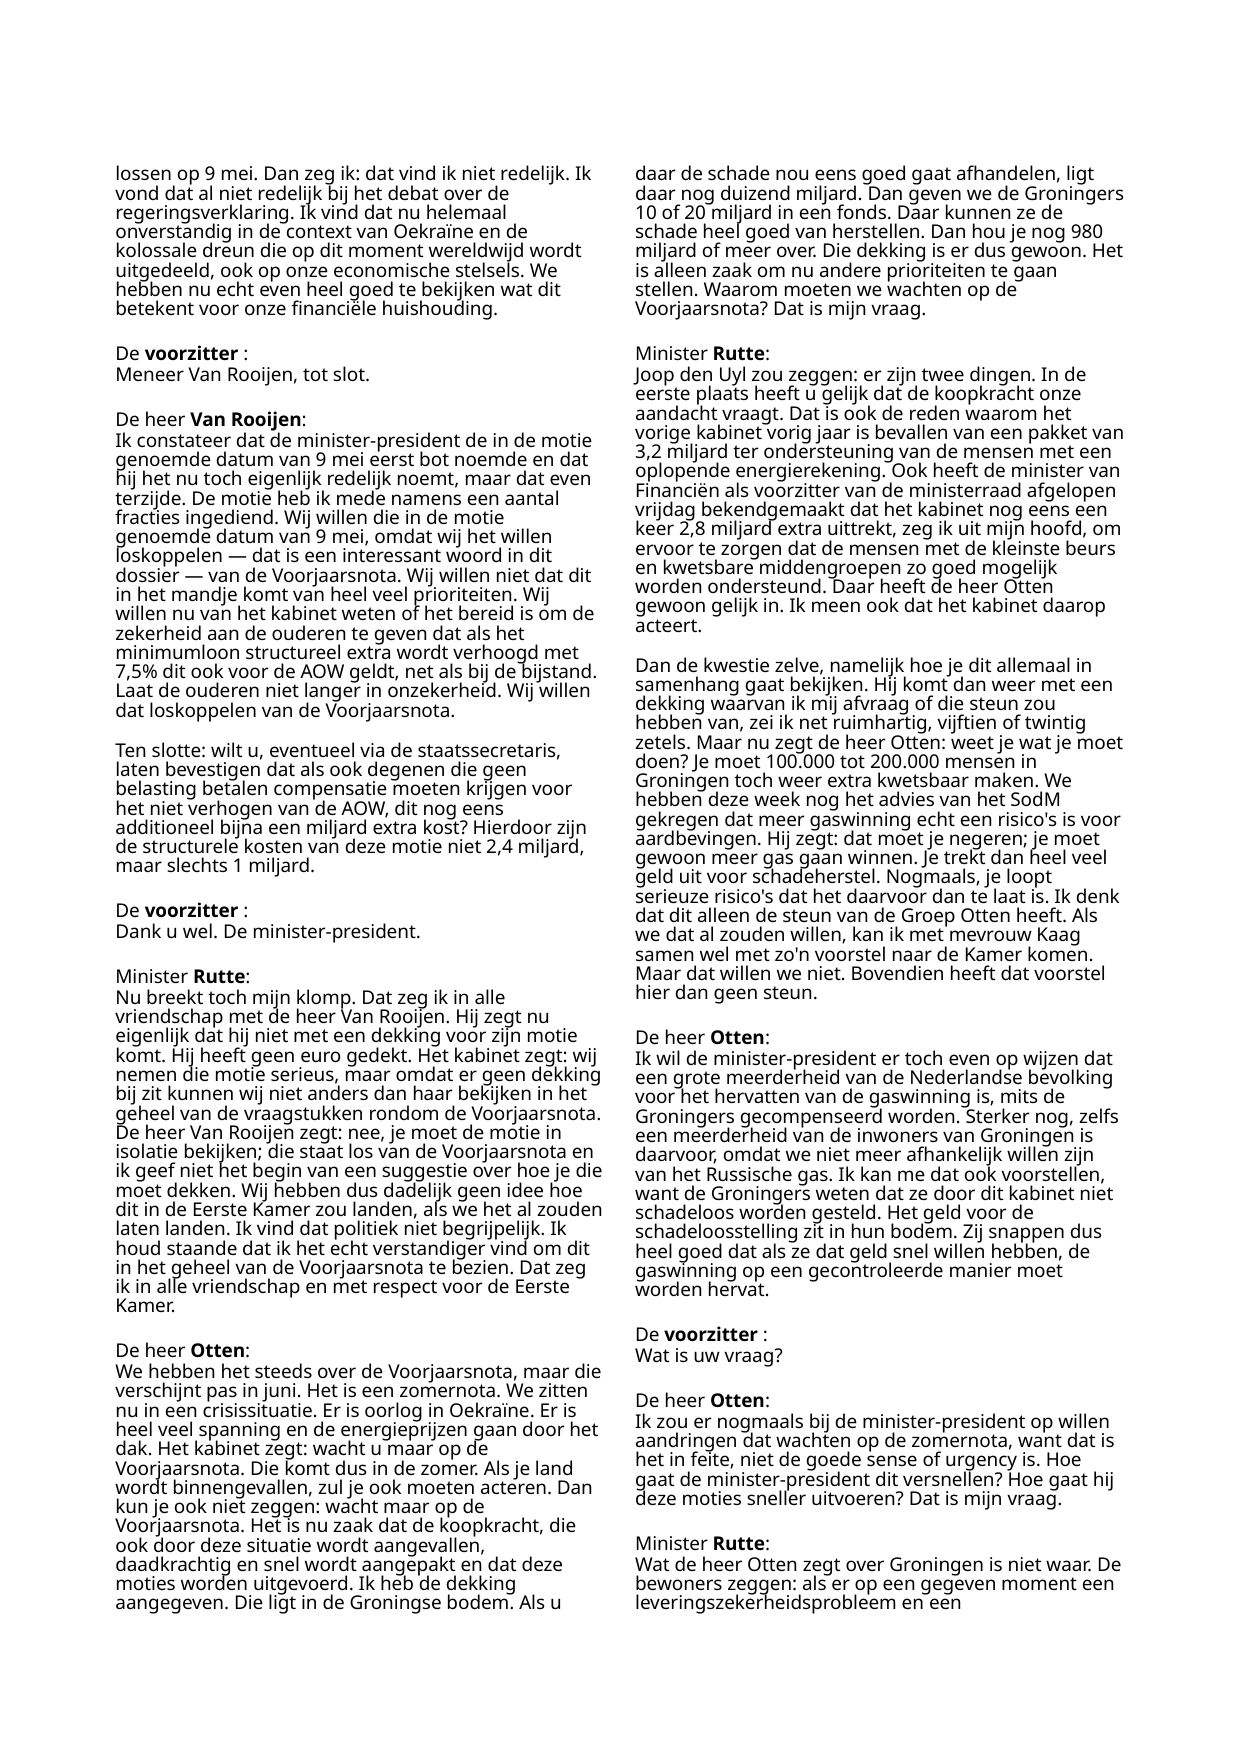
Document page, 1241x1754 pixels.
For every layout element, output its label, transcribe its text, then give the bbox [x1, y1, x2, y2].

text Ik zou er nogmaals bij de minister-president op willen aandringen dat wachten op de zomernota, want dat is het in feite, niet de goede sense of urgency is. Hoe gaat de minister-president dit versnellen? Hoe gaat hij deze moties sneller uitvoeren? Dat is mijn vraag. [635, 1413, 1125, 1509]
text Nu breekt toch mijn klomp. Dat zeg ik in alle vriendschap met de heer Van Rooijen. Hij zegt nu eigenlijk dat hij niet met een dekking voor zijn motie komt. Hij heeft geen euro gedekt. Het kabinet zegt: wij nemen die motie serieus, maar omdat er geen dekking bij zit kunnen wij niet anders dan haar bekijken in het geheel van de vraagstukken rondom de Voorjaarsnota. De heer Van Rooijen zegt: nee, je moet de motie in isolatie bekijken; die staat los van de Voorjaarsnota en ik geef niet het begin van een suggestie over hoe je die moet dekken. Wij hebben dus dadelijk geen idee hoe dit in de Eerste Kamer zou landen, als we het al zouden laten landen. Ik vind dat politiek niet begrijpelijk. Ik houd staande dat ik het echt verstandiger vind om dit in het geheel van de Voorjaarsnota te bezien. Dat zeg ik in alle vriendschap en met respect voor de Eerste Kamer. [115, 989, 605, 1317]
text De heer Otten: [635, 1024, 1125, 1050]
text lossen op 9 mei. Dan zeg ik: dat vind ik niet redelijk. Ik vond dat al niet redelijk bij het debat over de regeringsverklaring. Ik vind dat nu helemaal onverstandig in de context van Oekraïne en de kolossale dreun die op dit moment wereldwijd wordt uitgedeeld, ook op onze economische stelsels. We hebben nu echt even heel goed te bekijken wat dit betekent voor onze financiële huishouding. [115, 165, 605, 319]
text De heer Otten: [115, 1337, 605, 1363]
text Joop den Uyl zou zeggen: er zijn twee dingen. In de eerste plaats heeft u gelijk dat de koopkracht onze aandacht vraagt. Dat is ook de reden waarom het vorige kabinet vorig jaar is bevallen van een pakket van 3,2 miljard ter ondersteuning van de mensen met een oplopende energierekening. Ook heeft de minister van Financiën als voorzitter van de ministerraad afgelopen vrijdag bekendgemaakt dat het kabinet nog eens een keer 2,8 miljard extra uittrekt, zeg ik uit mijn hoofd, om ervoor te zorgen dat de mensen met de kleinste beurs en kwetsbare middengroepen zo goed mogelijk worden ondersteund. Daar heeft de heer Otten gewoon gelijk in. Ik meen ook dat het kabinet daarop acteert. [635, 366, 1125, 636]
text Ten slotte: wilt u, eventueel via de staatssecretaris, laten bevestigen dat als ook degenen die geen belasting betalen compensatie moeten krijgen voor het niet verhogen van de AOW, dit nog eens additioneel bijna een miljard extra kost? Hierdoor zijn de structurele kosten van deze motie niet 2,4 miljard, maar slechts 1 miljard. [115, 742, 605, 877]
text De voorzitter : [115, 340, 605, 366]
text Minister Rutte: [635, 340, 1125, 366]
text Wat de heer Otten zegt over Groningen is niet waar. De bewoners zeggen: als er op een gegeven moment een leveringszekerheidsprobleem en een [635, 1556, 1125, 1614]
text Meneer Van Rooijen, tot slot. [115, 366, 605, 385]
text Ik constateer dat de minister-president de in de motie genoemde datum van 9 mei eerst bot noemde en dat hij het nu toch eigenlijk redelijk noemt, maar dat even terzijde. De motie heb ik mede namens een aantal fracties ingediend. Wij willen die in de motie genoemde datum van 9 mei, omdat wij het willen loskoppelen — dat is een interessant woord in dit dossier — van de Voorjaarsnota. Wij willen niet dat dit in het mandje komt van heel veel prioriteiten. Wij willen nu van het kabinet weten of het bereid is om de zekerheid aan de ouderen te geven dat als het minimumloon structureel extra wordt verhoogd met 7,5% dit ook voor de AOW geldt, net als bij de bijstand. Laat de ouderen niet langer in onzekerheid. Wij willen dat loskoppelen van de Voorjaarsnota. [115, 432, 605, 721]
text We hebben het steeds over de Voorjaarsnota, maar die verschijnt pas in juni. Het is een zomernota. We zitten nu in een crisissituatie. Er is oorlog in Oekraïne. Er is heel veel spanning en de energieprijzen gaan door het dak. Het kabinet zegt: wacht u maar op de Voorjaarsnota. Die komt dus in de zomer. Als je land wordt binnengevallen, zul je ook moeten acteren. Dan kun je ook niet zeggen: wacht maar op de Voorjaarsnota. Het is nu zaak dat de koopkracht, die ook door deze situatie wordt aangevallen, daadkrachtig en snel wordt aangepakt en dat deze moties worden uitgevoerd. Ik heb de dekking aangegeven. Die ligt in de Groningse bodem. Als u [115, 1363, 605, 1614]
text Dan de kwestie zelve, namelijk hoe je dit allemaal in samenhang gaat bekijken. Hij komt dan weer met een dekking waarvan ik mij afvraag of die steun zou hebben van, zei ik net ruimhartig, vijftien of twintig zetels. Maar nu zegt de heer Otten: weet je wat je moet doen? Je moet 100.000 tot 200.000 mensen in Groningen toch weer extra kwetsbaar maken. We hebben deze week nog het advies van het SodM gekregen dat meer gaswinning echt een risico's is voor aardbevingen. Hij zegt: dat moet je negeren; je moet gewoon meer gas gaan winnen. Je trekt dan heel veel geld uit voor schadeherstel. Nogmaals, je loopt serieuze risico's dat het daarvoor dan te laat is. Ik denk dat dit alleen de steun van de Groep Otten heeft. Als we dat al zouden willen, kan ik met mevrouw Kaag samen wel met zo'n voorstel naar de Kamer komen. Maar dat willen we niet. Bovendien heeft dat voorstel hier dan geen steun. [635, 657, 1125, 1003]
text daar de schade nou eens goed gaat afhandelen, ligt daar nog duizend miljard. Dan geven we de Groningers 10 of 20 miljard in een fonds. Daar kunnen ze de schade heel goed van herstellen. Dan hou je nog 980 miljard of meer over. Die dekking is er dus gewoon. Het is alleen zaak om nu andere prioriteiten te gaan stellen. Waarom moeten we wachten op de Voorjaarsnota? Dat is mijn vraag. [635, 165, 1125, 319]
text De heer Otten: [635, 1387, 1125, 1413]
text Minister Rutte: [115, 963, 605, 989]
text De voorzitter : [115, 897, 605, 923]
text Minister Rutte: [635, 1530, 1125, 1556]
text De voorzitter : [635, 1321, 1125, 1347]
text Dank u wel. De minister-president. [115, 923, 605, 942]
text Wat is uw vraag? [635, 1347, 1125, 1366]
text Ik wil de minister-president er toch even op wijzen dat een grote meerderheid van de Nederlandse bevolking voor het hervatten van de gaswinning is, mits de Groningers gecompenseerd worden. Sterker nog, zelfs een meerderheid van de inwoners van Groningen is daarvoor, omdat we niet meer afhankelijk willen zijn van het Russische gas. Ik kan me dat ook voorstellen, want de Groningers weten dat ze door dit kabinet niet schadeloos worden gesteld. Het geld voor de schadeloosstelling zit in hun bodem. Zij snappen dus heel goed dat als ze dat geld snel willen hebben, de gaswinning op een gecontroleerde manier moet worden hervat. [635, 1050, 1125, 1301]
text De heer Van Rooijen: [115, 406, 605, 432]
